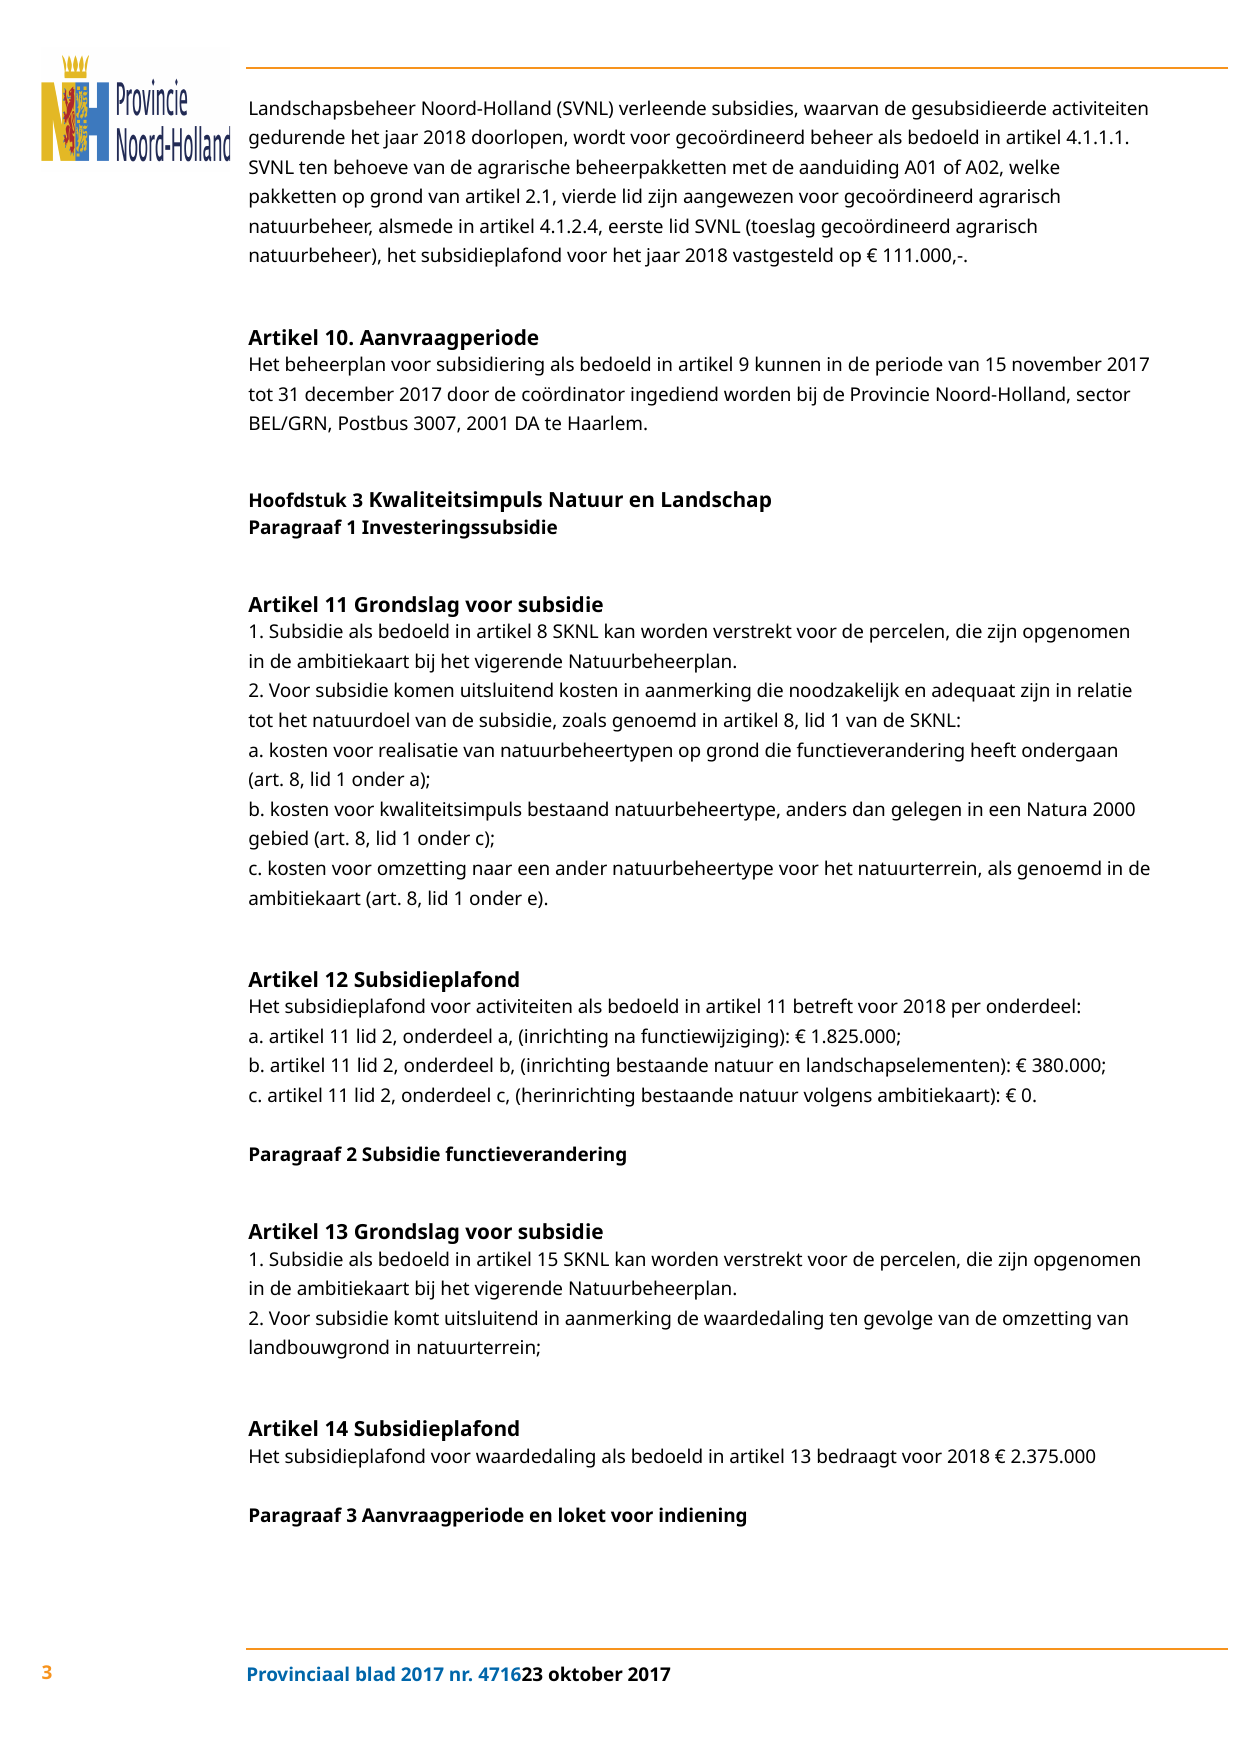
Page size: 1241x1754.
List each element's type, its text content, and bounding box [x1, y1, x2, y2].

text 1. Subsidie als bedoeld in artikel 15 SKNL kan worden verstrekt voor de percelen, die zijn opgenomen in de ambitiekaart bij het vigerende Natuurbeheerplan. [248, 1246, 1152, 1301]
text Artikel 12 Subsidieplafond [248, 965, 1152, 993]
text Paragraaf 3 Aanvraagperiode en loket voor indiening [248, 1502, 1152, 1528]
text Hoofdstuk 3 Kwaliteitsimpuls Natuur en Landschap [248, 486, 1152, 514]
text Artikel 10. Aanvraagperiode [248, 323, 1152, 351]
text Artikel 14 Subsidieplafond [248, 1414, 1152, 1443]
text b. artikel 11 lid 2, onderdeel b, (inrichting bestaande natuur en landschapselementen): € 380.000; [248, 1052, 1152, 1078]
picture [41, 47, 231, 172]
text c. kosten voor omzetting naar een ander natuurbeheertype voor het natuurterrein, als genoemd in de ambitiekaart (art. 8, lid 1 onder e). [248, 855, 1152, 911]
text Het subsidieplafond voor activiteiten als bedoeld in artikel 11 betreft voor 2018 per onderdeel: [248, 993, 1152, 1019]
text Landschapsbeheer Noord-Holland (SVNL) verleende subsidies, waarvan de gesubsidieerde activiteiten gedurende het jaar 2018 doorlopen, wordt voor gecoördineerd beheer als bedoeld in artikel 4.1.1.1. SVNL ten behoeve van de agrarische beheerpakketten met de aanduiding A01 of A02, welke pakketten op grond van artikel 2.1, vierde lid zijn aangewezen voor gecoördineerd agrarisch natuurbeheer, alsmede in artikel 4.1.2.4, eerste lid SVNL (toeslag gecoördineerd agrarisch natuurbeheer), het subsidieplafond voor het jaar 2018 vastgesteld op € 111.000,-. [248, 95, 1152, 268]
text c. artikel 11 lid 2, onderdeel c, (herinrichting bestaande natuur volgens ambitiekaart): € 0. [248, 1082, 1152, 1108]
text a. kosten voor realisatie van natuurbeheertypen op grond die functieverandering heeft ondergaan (art. 8, lid 1 onder a); [248, 737, 1152, 792]
text 1. Subsidie als bedoeld in artikel 8 SKNL kan worden verstrekt voor de percelen, die zijn opgenomen in de ambitiekaart bij het vigerende Natuurbeheerplan. [248, 618, 1152, 674]
text Paragraaf 2 Subsidie functieverandering [248, 1141, 1152, 1167]
text b. kosten voor kwaliteitsimpuls bestaand natuurbeheertype, anders dan gelegen in een Natura 2000 gebied (art. 8, lid 1 onder c); [248, 796, 1152, 851]
text a. artikel 11 lid 2, onderdeel a, (inrichting na functiewijziging): € 1.825.000; [248, 1023, 1152, 1048]
text Paragraaf 1 Investeringssubsidie [248, 514, 1152, 540]
text 2. Voor subsidie komen uitsluitend kosten in aanmerking die noodzakelijk en adequaat zijn in relatie tot het natuurdoel van de subsidie, zoals genoemd in artikel 8, lid 1 van de SKNL: [248, 678, 1152, 733]
text Het beheerplan voor subsidiering als bedoeld in artikel 9 kunnen in de periode van 15 november 2017 tot 31 december 2017 door de coördinator ingediend worden bij de Provincie Noord-Holland, sector BEL/GRN, Postbus 3007, 2001 DA te Haarlem. [248, 351, 1152, 436]
text Het subsidieplafond voor waardedaling als bedoeld in artikel 13 bedraagt voor 2018 € 2.375.000 [248, 1443, 1152, 1469]
text Artikel 13 Grondslag voor subsidie [248, 1217, 1152, 1246]
text 2. Voor subsidie komt uitsluitend in aanmerking de waardedaling ten gevolge van de omzetting van landbouwgrond in natuurterrein; [248, 1305, 1152, 1360]
text Artikel 11 Grondslag voor subsidie [248, 590, 1152, 618]
